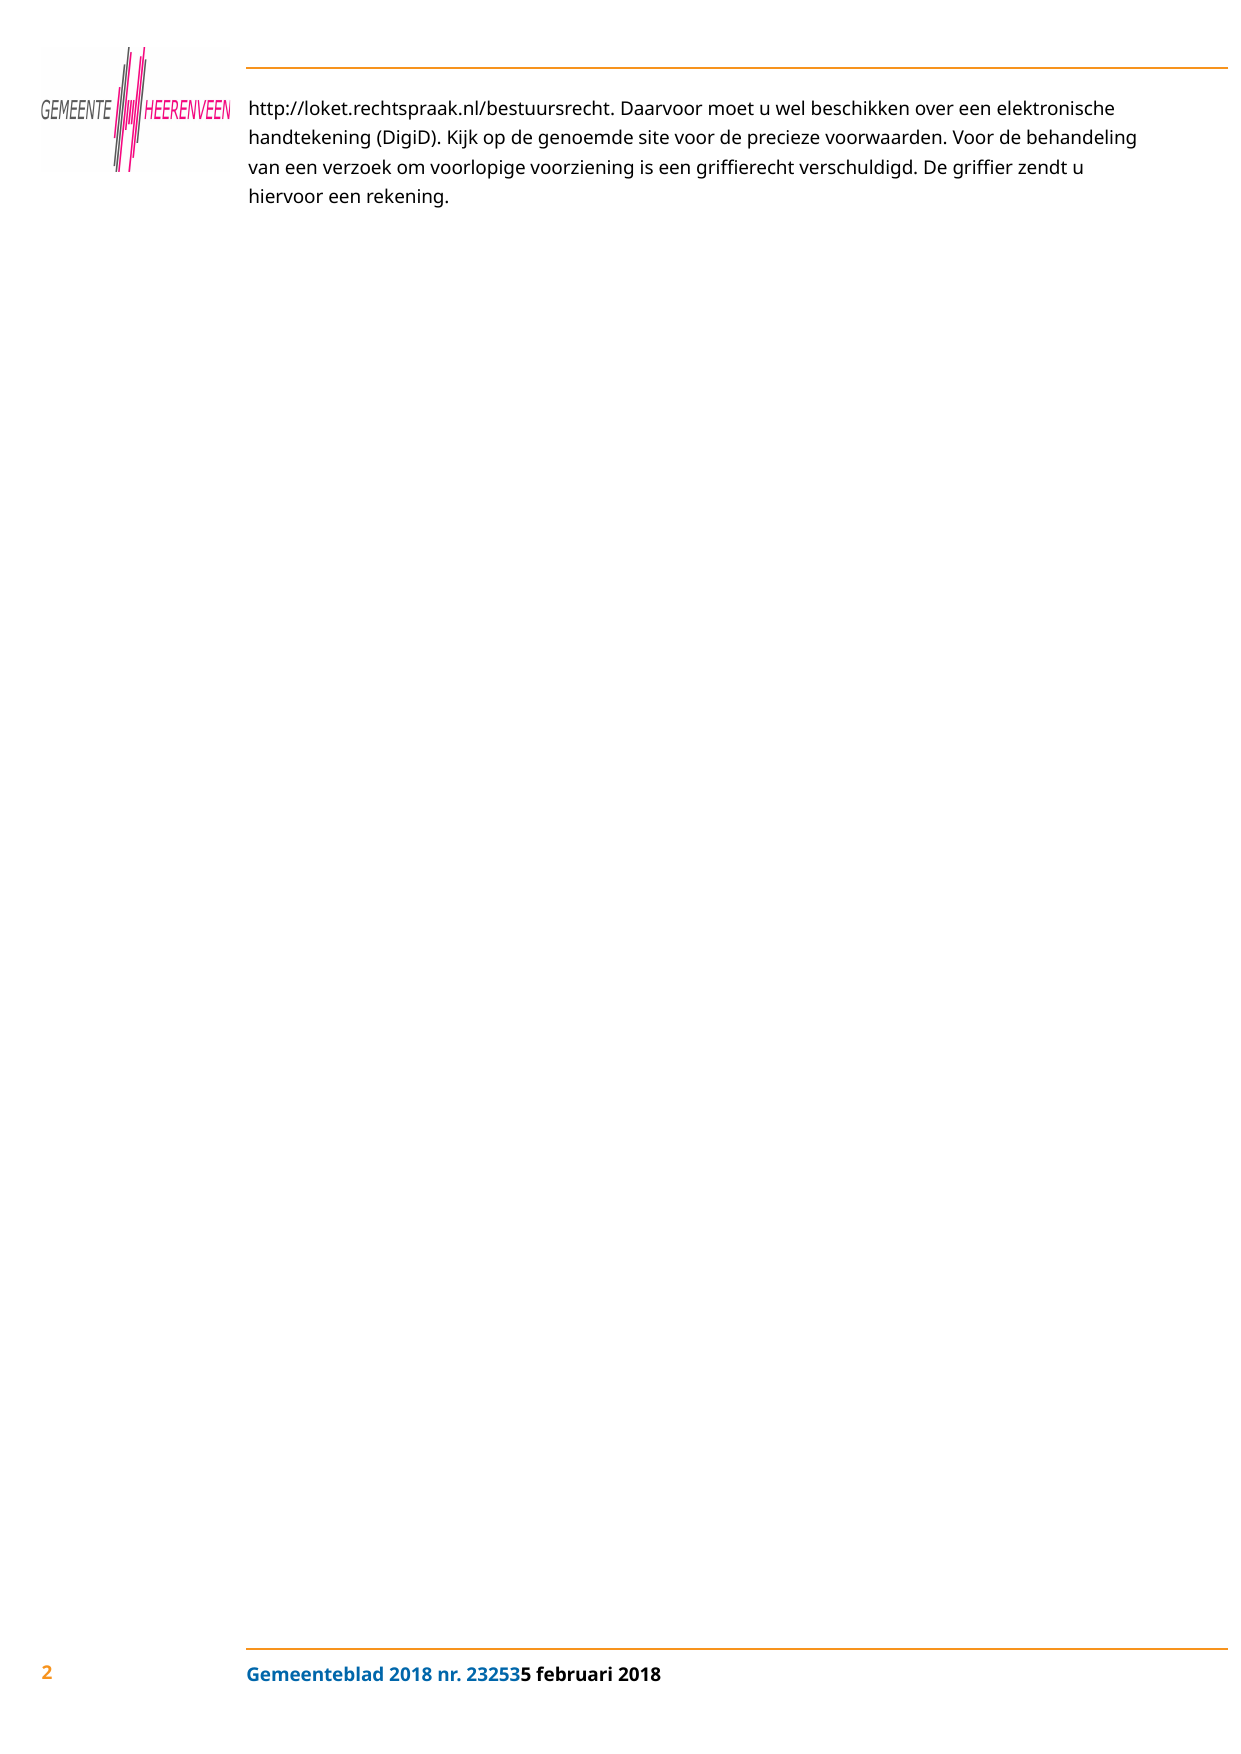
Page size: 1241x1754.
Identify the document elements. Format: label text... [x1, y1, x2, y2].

text http://loket.rechtspraak.nl/bestuursrecht. Daarvoor moet u wel beschikken over een elektronische handtekening (DigiD). Kijk op de genoemde site voor de precieze voorwaarden. Voor de behandeling van een verzoek om voorlopige voorziening is een griffierecht verschuldigd. De griffier zendt u hiervoor een rekening. [248, 95, 1152, 209]
picture [41, 47, 231, 172]
